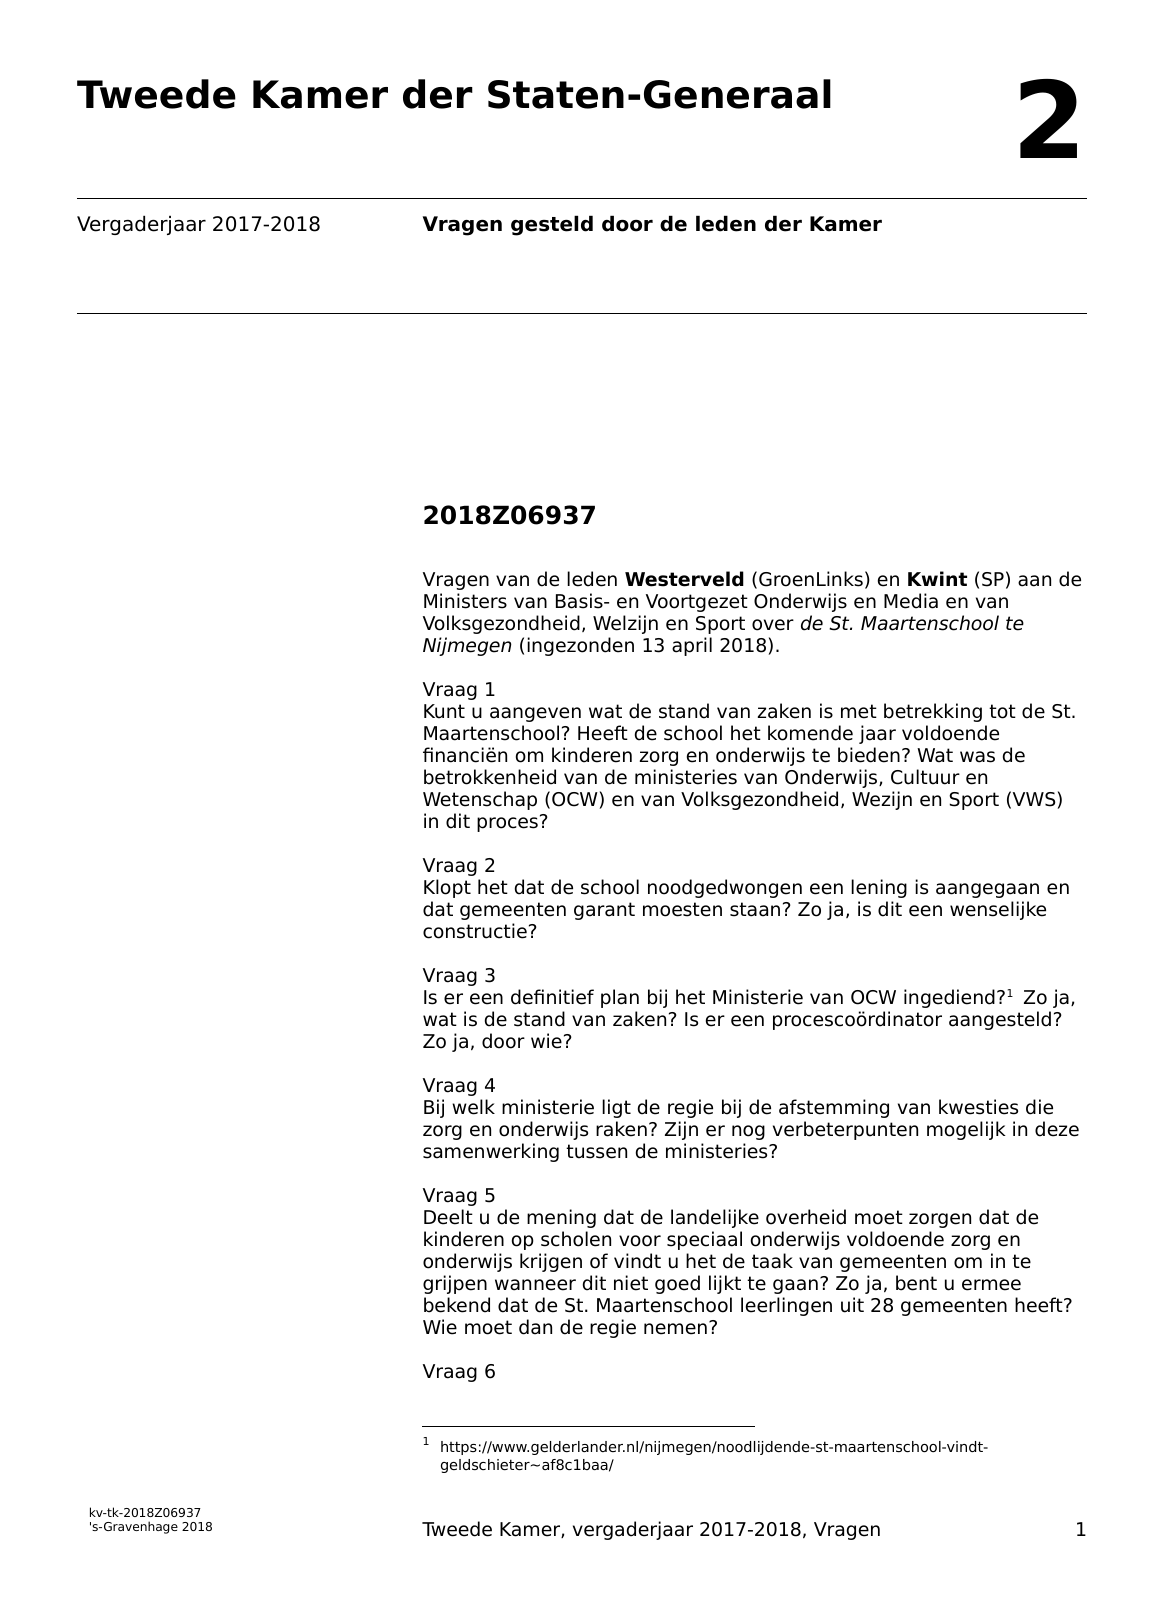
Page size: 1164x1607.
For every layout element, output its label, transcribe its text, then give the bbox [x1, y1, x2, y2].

text 2018Z06937 [422, 501, 1087, 531]
text Kunt u aangeven wat de stand van zaken is met betrekking tot de St. Maartenschool? Heeft de school het komende jaar voldoende financiën om kinderen zorg en onderwijs te bieden? Wat was de betrokkenheid van de ministeries van Onderwijs, Cultuur en Wetenschap (OCW) en van Volksgezondheid, Wezijn en Sport (VWS) in dit proces? [422, 701, 1087, 833]
table_cell Vragen gesteld door de leden der Kamer [422, 199, 1087, 313]
table_header Tweede Kamer der Staten-Generaal [77, 59, 886, 198]
text Vraag 3 [422, 965, 1087, 987]
text Vragen van de leden Westerveld (GroenLinks) en Kwint (SP) aan de Ministers van Basis- en Voortgezet Onderwijs en Media en van Volksgezondheid, Welzijn en Sport over de St. Maartenschool te Nijmegen (ingezonden 13 april 2018). [422, 569, 1087, 657]
text kv-tk-2018Z06937 [88, 1506, 323, 1520]
text Is er een definitief plan bij het Ministerie van OCW ingediend? Zo ja, wat is de stand van zaken? Is er een procescoördinator aangesteld? Zo ja, door wie? [422, 987, 1087, 1053]
text https://www.gelderlander.nl/nijmegen/noodlijdende-st-maartenschool-vindt-geldschieter~af8c1baa/ [422, 1435, 1087, 1474]
table_header 2 [886, 59, 1087, 198]
text Vraag 6 [422, 1361, 1087, 1383]
table_cell Vergaderjaar 2017-2018 [77, 199, 422, 313]
text Klopt het dat de school noodgedwongen een lening is aangegaan en dat gemeenten garant moesten staan? Zo ja, is dit een wenselijke constructie? [422, 877, 1087, 943]
text Bij welk ministerie ligt de regie bij de afstemming van kwesties die zorg en onderwijs raken? Zijn er nog verbeterpunten mogelijk in deze samenwerking tussen de ministeries? [422, 1097, 1087, 1163]
text Vraag 4 [422, 1075, 1087, 1097]
text Vraag 2 [422, 855, 1087, 877]
text Vraag 1 [422, 679, 1087, 701]
text Deelt u de mening dat de landelijke overheid moet zorgen dat de kinderen op scholen voor speciaal onderwijs voldoende zorg en onderwijs krijgen of vindt u het de taak van gemeenten om in te grijpen wanneer dit niet goed lijkt te gaan? Zo ja, bent u ermee bekend dat de St. Maartenschool leerlingen uit 28 gemeenten heeft? Wie moet dan de regie nemen? [422, 1207, 1087, 1339]
text Vraag 5 [422, 1185, 1087, 1207]
text 's-Gravenhage 2018 [88, 1520, 323, 1534]
